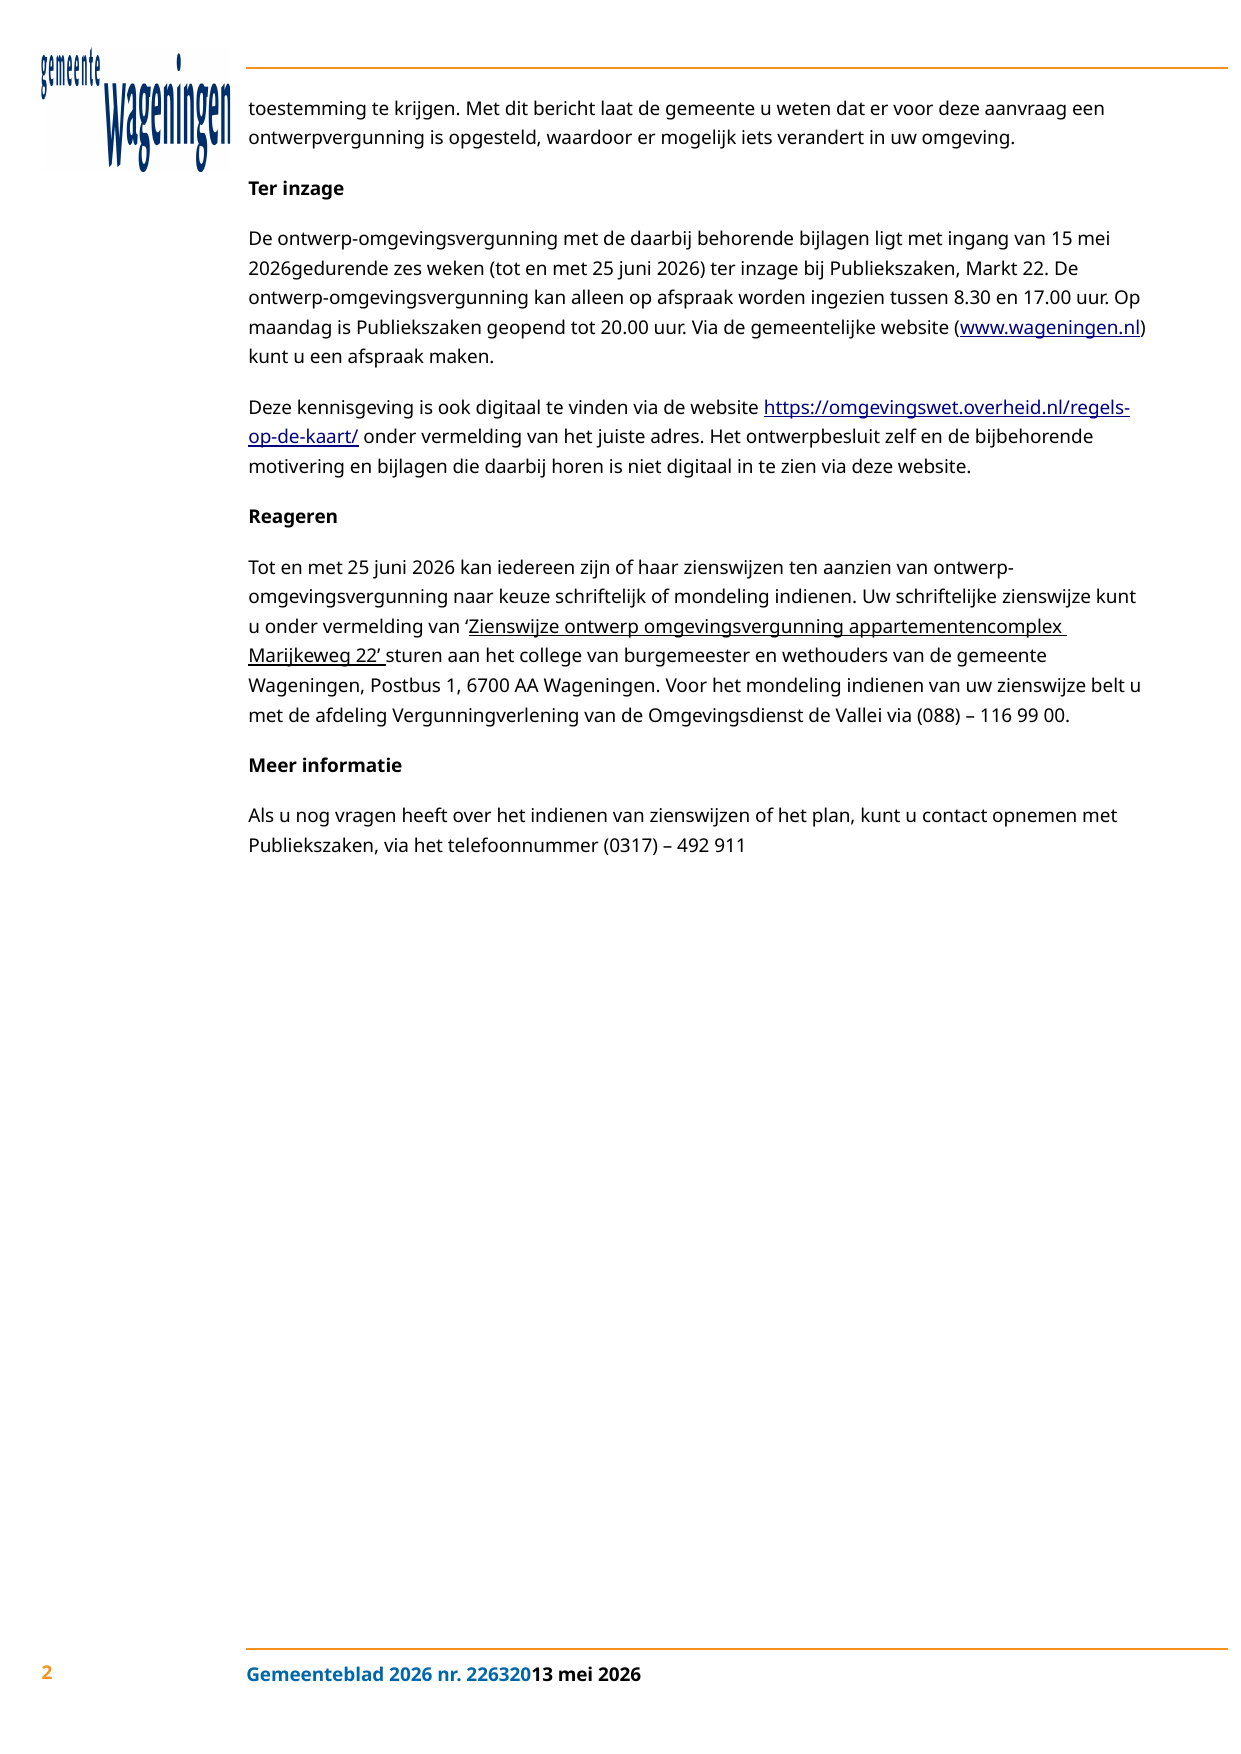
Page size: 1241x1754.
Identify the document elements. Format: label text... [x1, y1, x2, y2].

text toestemming te krijgen. Met dit bericht laat de gemeente u weten dat er voor deze aanvraag een ontwerpvergunning is opgesteld, waardoor er mogelijk iets verandert in uw omgeving. [248, 95, 1152, 150]
text Reageren [248, 503, 1152, 529]
text Als u nog vragen heeft over het indienen van zienswijzen of het plan, kunt u contact opnemen met Publiekszaken, via het telefoonnummer (0317) – 492 911 [248, 803, 1152, 858]
text Deze kennisgeving is ook digitaal te vinden via de website https://omgevingswet.overheid.nl/regels-op-de-kaart/ onder vermelding van het juiste adres. Het ontwerpbesluit zelf en de bijbehorende motivering en bijlagen die daarbij horen is niet digitaal in te zien via deze website. [248, 394, 1152, 479]
text Ter inzage [248, 175, 1152, 201]
text Tot en met 25 juni 2026 kan iedereen zijn of haar zienswijzen ten aanzien van ontwerp-omgevingsvergunning naar keuze schriftelijk of mondeling indienen. Uw schriftelijke zienswijze kunt u onder vermelding van ‘Zienswijze ontwerp omgevingsvergunning appartementencomplex Marijkeweg 22’ sturen aan het college van burgemeester en wethouders van de gemeente Wageningen, Postbus 1, 6700 AA Wageningen. Voor het mondeling indienen van uw zienswijze belt u met de afdeling Vergunningverlening van de Omgevingsdienst de Vallei via (088) – 116 99 00. [248, 554, 1152, 728]
picture [41, 47, 231, 172]
text Meer informatie [248, 752, 1152, 778]
text De ontwerp-omgevingsvergunning met de daarbij behorende bijlagen ligt met ingang van 15 mei 2026gedurende zes weken (tot en met 25 juni 2026) ter inzage bij Publiekszaken, Markt 22. De ontwerp-omgevingsvergunning kan alleen op afspraak worden ingezien tussen 8.30 en 17.00 uur. Op maandag is Publiekszaken geopend tot 20.00 uur. Via de gemeentelijke website (www.wageningen.nl) kunt u een afspraak maken. [248, 225, 1152, 369]
